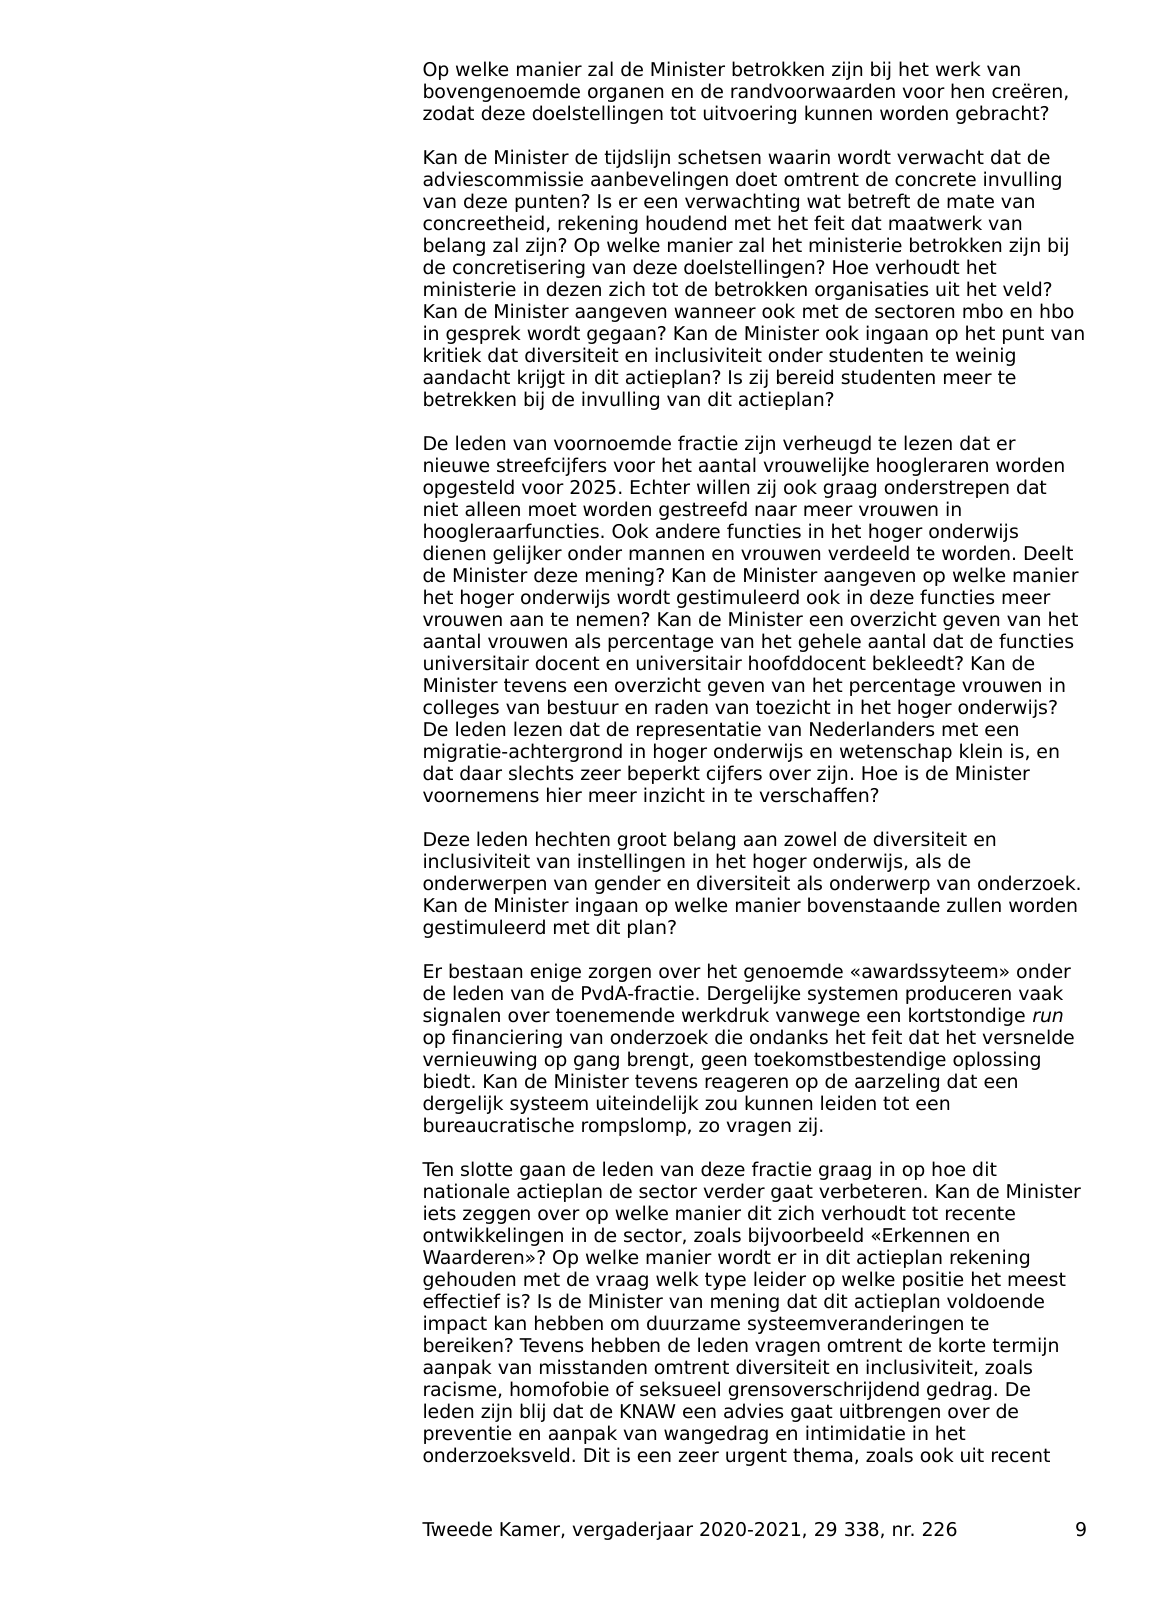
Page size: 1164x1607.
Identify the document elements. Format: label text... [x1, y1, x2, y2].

text Er bestaan enige zorgen over het genoemde «awardssyteem» onder de leden van de PvdA-fractie. Dergelijke systemen produceren vaak signalen over toenemende werkdruk vanwege een kortstondige run op financiering van onderzoek die ondanks het feit dat het versnelde vernieuwing op gang brengt, geen toekomstbestendige oplossing biedt. Kan de Minister tevens reageren op de aarzeling dat een dergelijk systeem uiteindelijk zou kunnen leiden tot een bureaucratische rompslomp, zo vragen zij. [422, 961, 1087, 1137]
text Kan de Minister de tijdslijn schetsen waarin wordt verwacht dat de adviescommissie aanbevelingen doet omtrent de concrete invulling van deze punten? Is er een verwachting wat betreft de mate van concreetheid, rekening houdend met het feit dat maatwerk van belang zal zijn? Op welke manier zal het ministerie betrokken zijn bij de concretisering van deze doelstellingen? Hoe verhoudt het ministerie in dezen zich tot de betrokken organisaties uit het veld? Kan de Minister aangeven wanneer ook met de sectoren mbo en hbo in gesprek wordt gegaan? Kan de Minister ook ingaan op het punt van kritiek dat diversiteit en inclusiviteit onder studenten te weinig aandacht krijgt in dit actieplan? Is zij bereid studenten meer te betrekken bij de invulling van dit actieplan? [422, 147, 1087, 411]
text Op welke manier zal de Minister betrokken zijn bij het werk van bovengenoemde organen en de randvoorwaarden voor hen creëren, zodat deze doelstellingen tot uitvoering kunnen worden gebracht? [422, 59, 1087, 125]
text Deze leden hechten groot belang aan zowel de diversiteit en inclusiviteit van instellingen in het hoger onderwijs, als de onderwerpen van gender en diversiteit als onderwerp van onderzoek. Kan de Minister ingaan op welke manier bovenstaande zullen worden gestimuleerd met dit plan? [422, 829, 1087, 939]
text Ten slotte gaan de leden van deze fractie graag in op hoe dit nationale actieplan de sector verder gaat verbeteren. Kan de Minister iets zeggen over op welke manier dit zich verhoudt tot recente ontwikkelingen in de sector, zoals bijvoorbeeld «Erkennen en Waarderen»? Op welke manier wordt er in dit actieplan rekening gehouden met de vraag welk type leider op welke positie het meest effectief is? Is de Minister van mening dat dit actieplan voldoende impact kan hebben om duurzame systeemveranderingen te bereiken? Tevens hebben de leden vragen omtrent de korte termijn aanpak van misstanden omtrent diversiteit en inclusiviteit, zoals racisme, homofobie of seksueel grensoverschrijdend gedrag. De leden zijn blij dat de KNAW een advies gaat uitbrengen over de preventie en aanpak van wangedrag en intimidatie in het onderzoeksveld. Dit is een zeer urgent thema, zoals ook uit recent [422, 1159, 1087, 1467]
text De leden van voornoemde fractie zijn verheugd te lezen dat er nieuwe streefcijfers voor het aantal vrouwelijke hoogleraren worden opgesteld voor 2025. Echter willen zij ook graag onderstrepen dat niet alleen moet worden gestreefd naar meer vrouwen in hoogleraarfuncties. Ook andere functies in het hoger onderwijs dienen gelijker onder mannen en vrouwen verdeeld te worden. Deelt de Minister deze mening? Kan de Minister aangeven op welke manier het hoger onderwijs wordt gestimuleerd ook in deze functies meer vrouwen aan te nemen? Kan de Minister een overzicht geven van het aantal vrouwen als percentage van het gehele aantal dat de functies universitair docent en universitair hoofddocent bekleedt? Kan de Minister tevens een overzicht geven van het percentage vrouwen in colleges van bestuur en raden van toezicht in het hoger onderwijs? De leden lezen dat de representatie van Nederlanders met een migratie-achtergrond in hoger onderwijs en wetenschap klein is, en dat daar slechts zeer beperkt cijfers over zijn. Hoe is de Minister voornemens hier meer inzicht in te verschaffen? [422, 433, 1087, 807]
